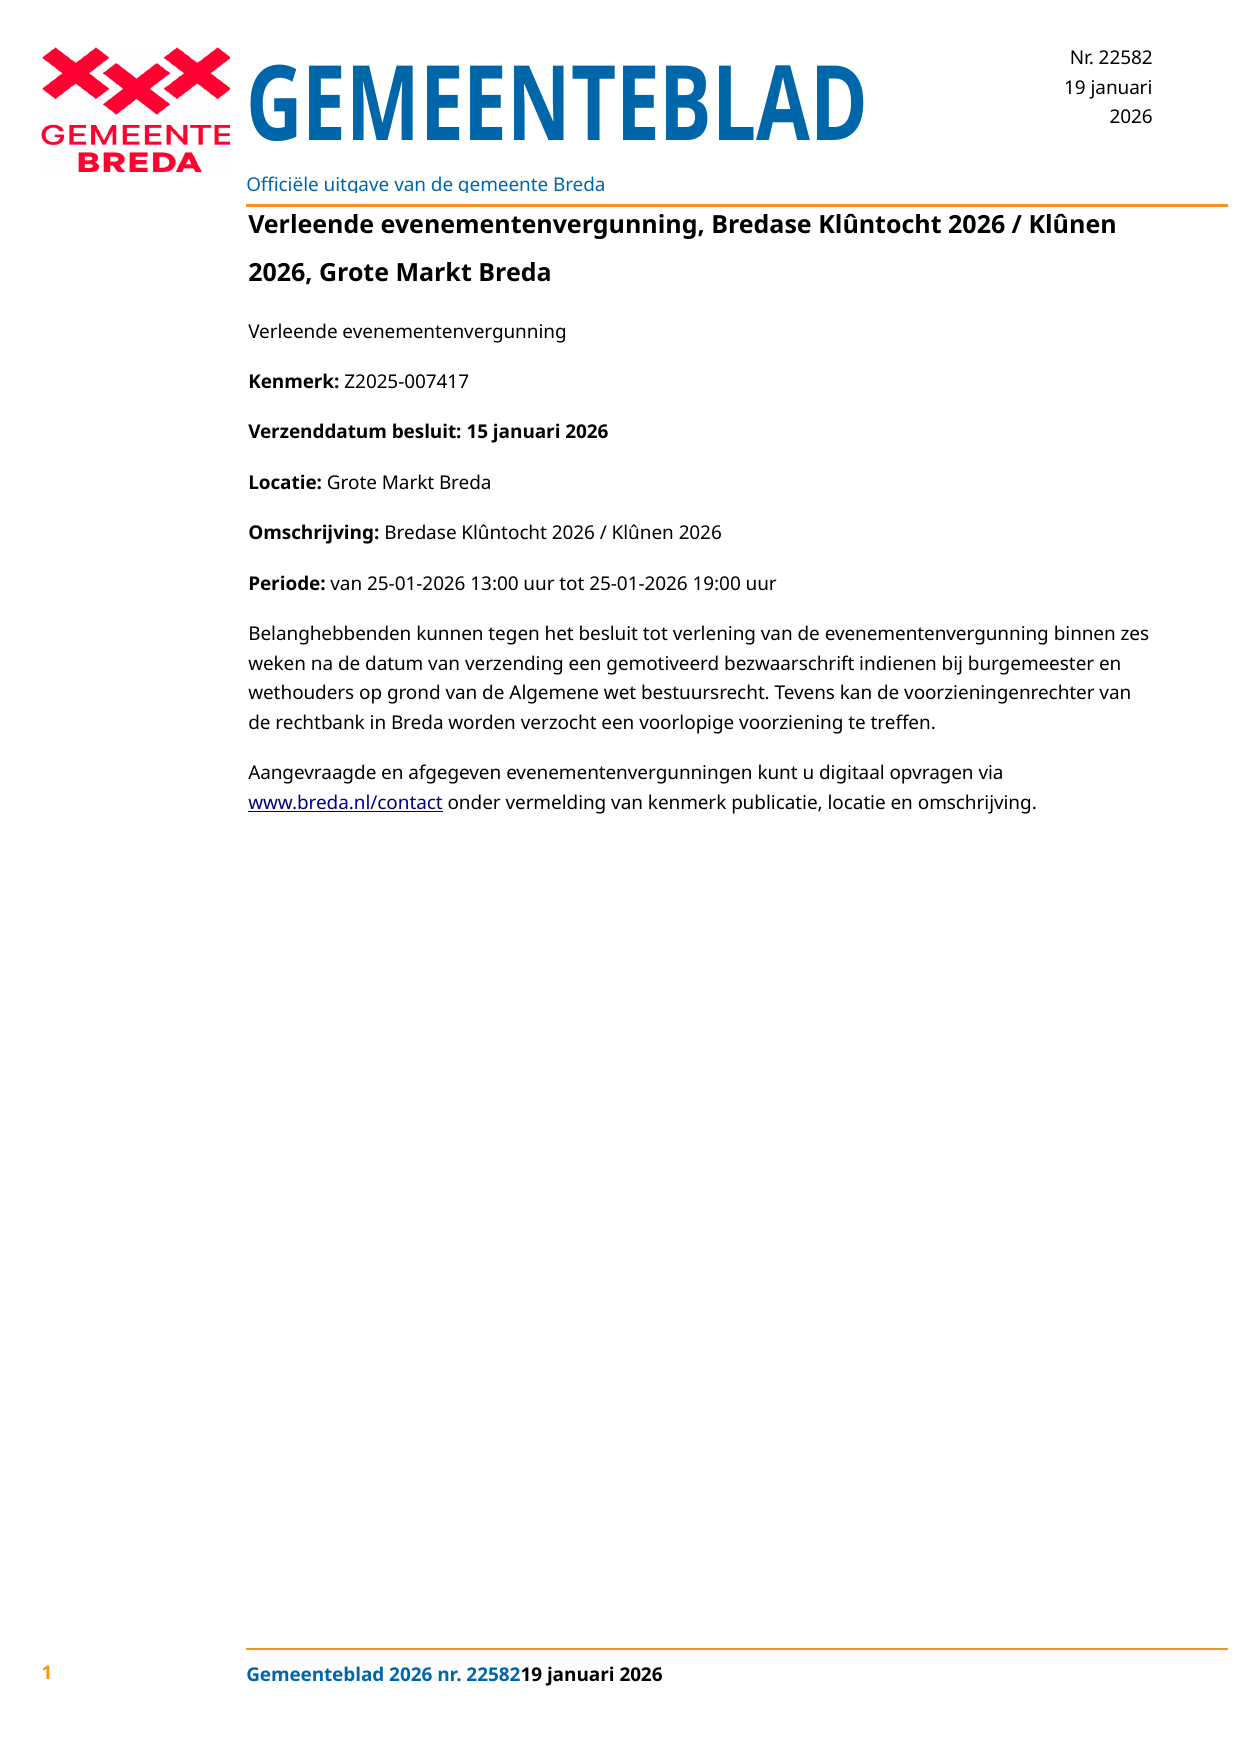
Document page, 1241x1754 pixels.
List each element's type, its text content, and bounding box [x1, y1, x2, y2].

text Periode: van 25-01-2026 13:00 uur tot 25-01-2026 19:00 uur [248, 570, 1152, 596]
text Aangevraagde en afgegeven evenementenvergunningen kunt u digitaal opvragen via www.breda.nl/contact onder vermelding van kenmerk publicatie, locatie en omschrijving. [248, 759, 1152, 815]
text Verleende evenementenvergunning [248, 318, 1152, 344]
picture [41, 47, 231, 172]
text Verzenddatum besluit: 15 januari 2026 [248, 419, 1152, 444]
text Kenmerk: Z2025-007417 [248, 368, 1152, 394]
text Locatie: Grote Markt Breda [248, 469, 1152, 495]
text Verleende evenementenvergunning, Bredase Klûntocht 2026 / Klûnen 2026, Grote Markt Breda [248, 207, 1152, 288]
text Belanghebbenden kunnen tegen het besluit tot verlening van de evenementenvergunning binnen zes weken na de datum van verzending een gemotiveerd bezwaarschrift indienen bij burgemeester en wethouders op grond van de Algemene wet bestuursrecht. Tevens kan de voorzieningenrechter van de rechtbank in Breda worden verzocht een voorlopige voorziening te treffen. [248, 620, 1152, 735]
text Omschrijving: Bredase Klûntocht 2026 / Klûnen 2026 [248, 519, 1152, 545]
